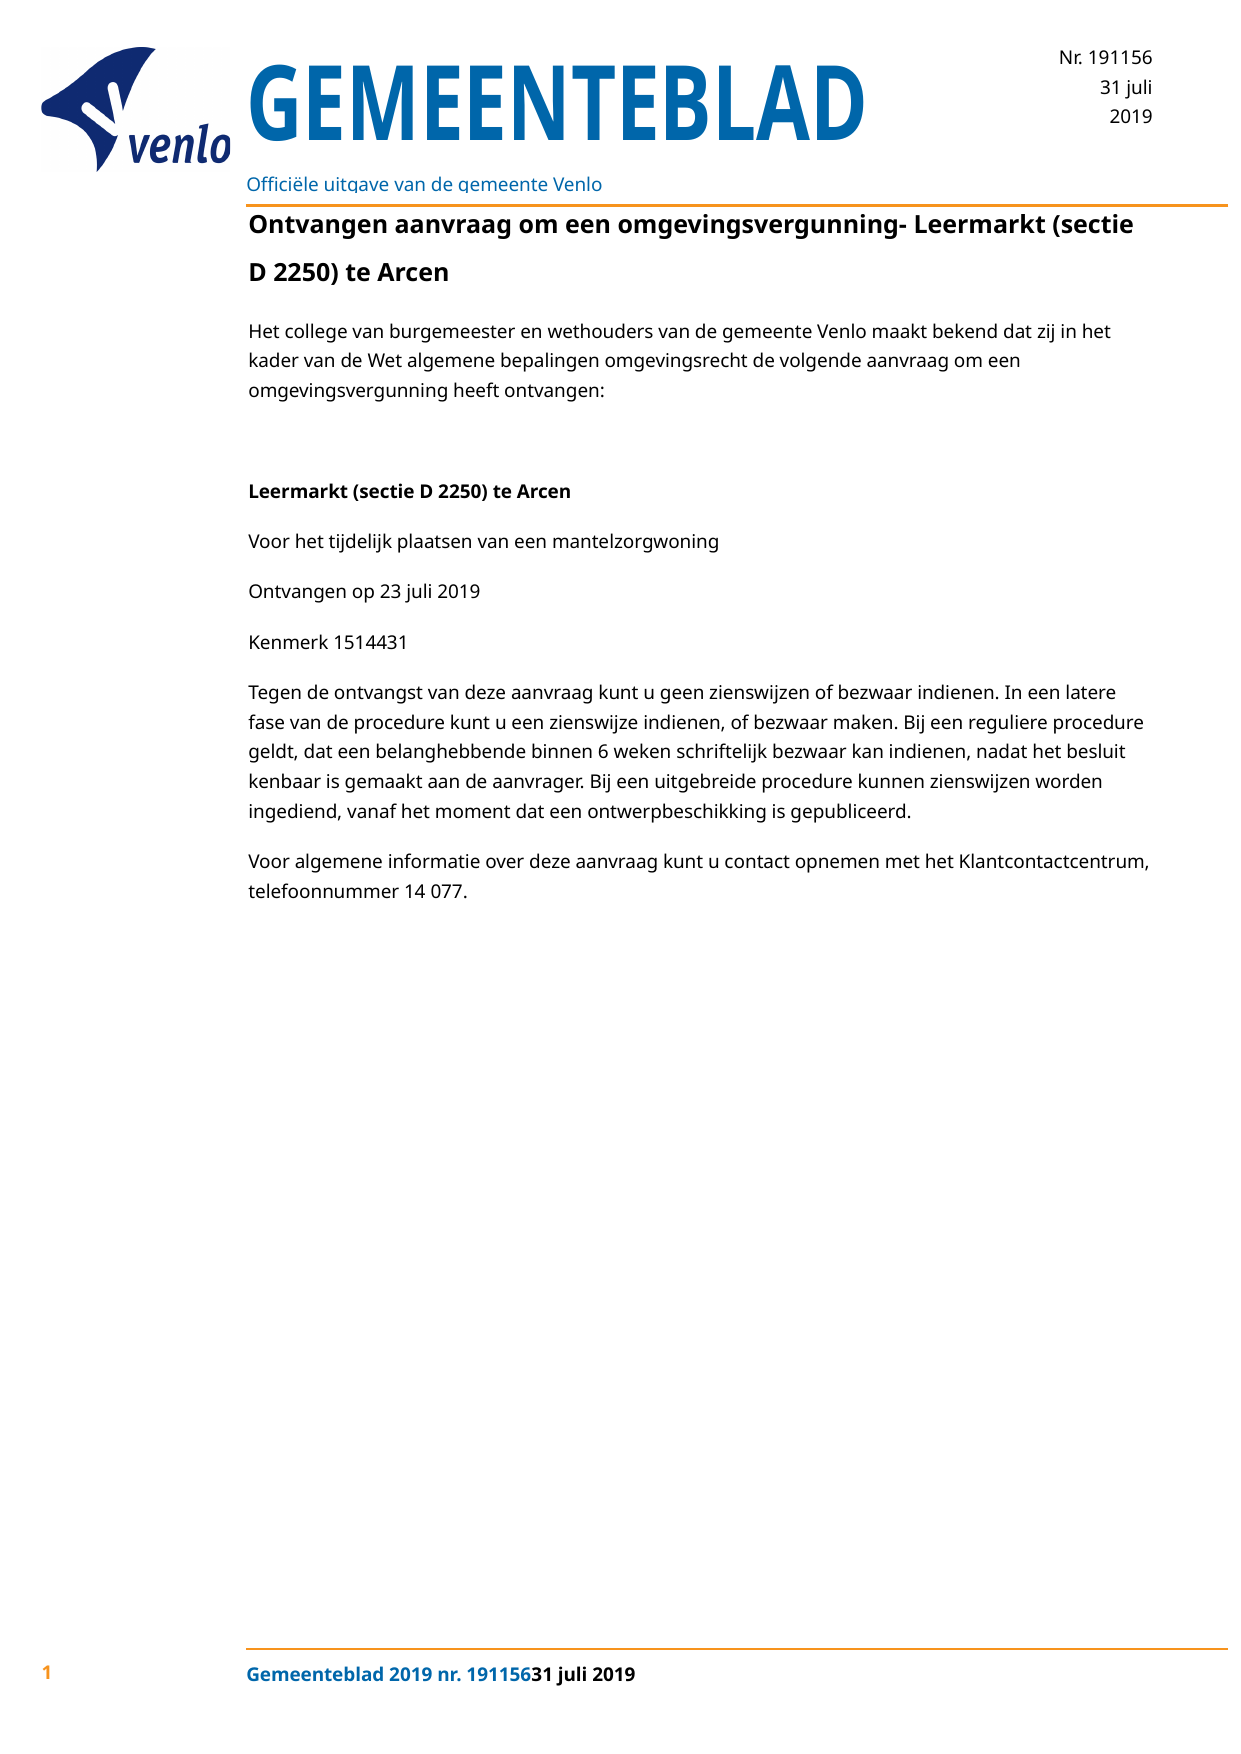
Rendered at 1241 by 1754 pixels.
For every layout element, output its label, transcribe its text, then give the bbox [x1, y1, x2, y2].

picture [41, 47, 231, 172]
text Tegen de ontvangst van deze aanvraag kunt u geen zienswijzen of bezwaar indienen. In een latere fase van de procedure kunt u een zienswijze indienen, of bezwaar maken. Bij een reguliere procedure geldt, dat een belanghebbende binnen 6 weken schriftelijk bezwaar kan indienen, nadat het besluit kenbaar is gemaakt aan de aanvrager. Bij een uitgebreide procedure kunnen zienswijzen worden ingediend, vanaf het moment dat een ontwerpbeschikking is gepubliceerd. [248, 679, 1152, 824]
text Ontvangen aanvraag om een omgevingsvergunning- Leermarkt (sectie D 2250) te Arcen [248, 207, 1152, 288]
text Voor het tijdelijk plaatsen van een mantelzorgwoning [248, 528, 1152, 554]
text Het college van burgemeester en wethouders van de gemeente Venlo maakt bekend dat zij in het kader van de Wet algemene bepalingen omgevingsrecht de volgende aanvraag om een omgevingsvergunning heeft ontvangen: [248, 318, 1152, 403]
text Kenmerk 1514431 [248, 629, 1152, 655]
text Leermarkt (sectie D 2250) te Arcen [248, 478, 1152, 504]
text Voor algemene informatie over deze aanvraag kunt u contact opnemen met het Klantcontactcentrum, telefoonnummer 14 077. [248, 848, 1152, 904]
text Ontvangen op 23 juli 2019 [248, 579, 1152, 604]
